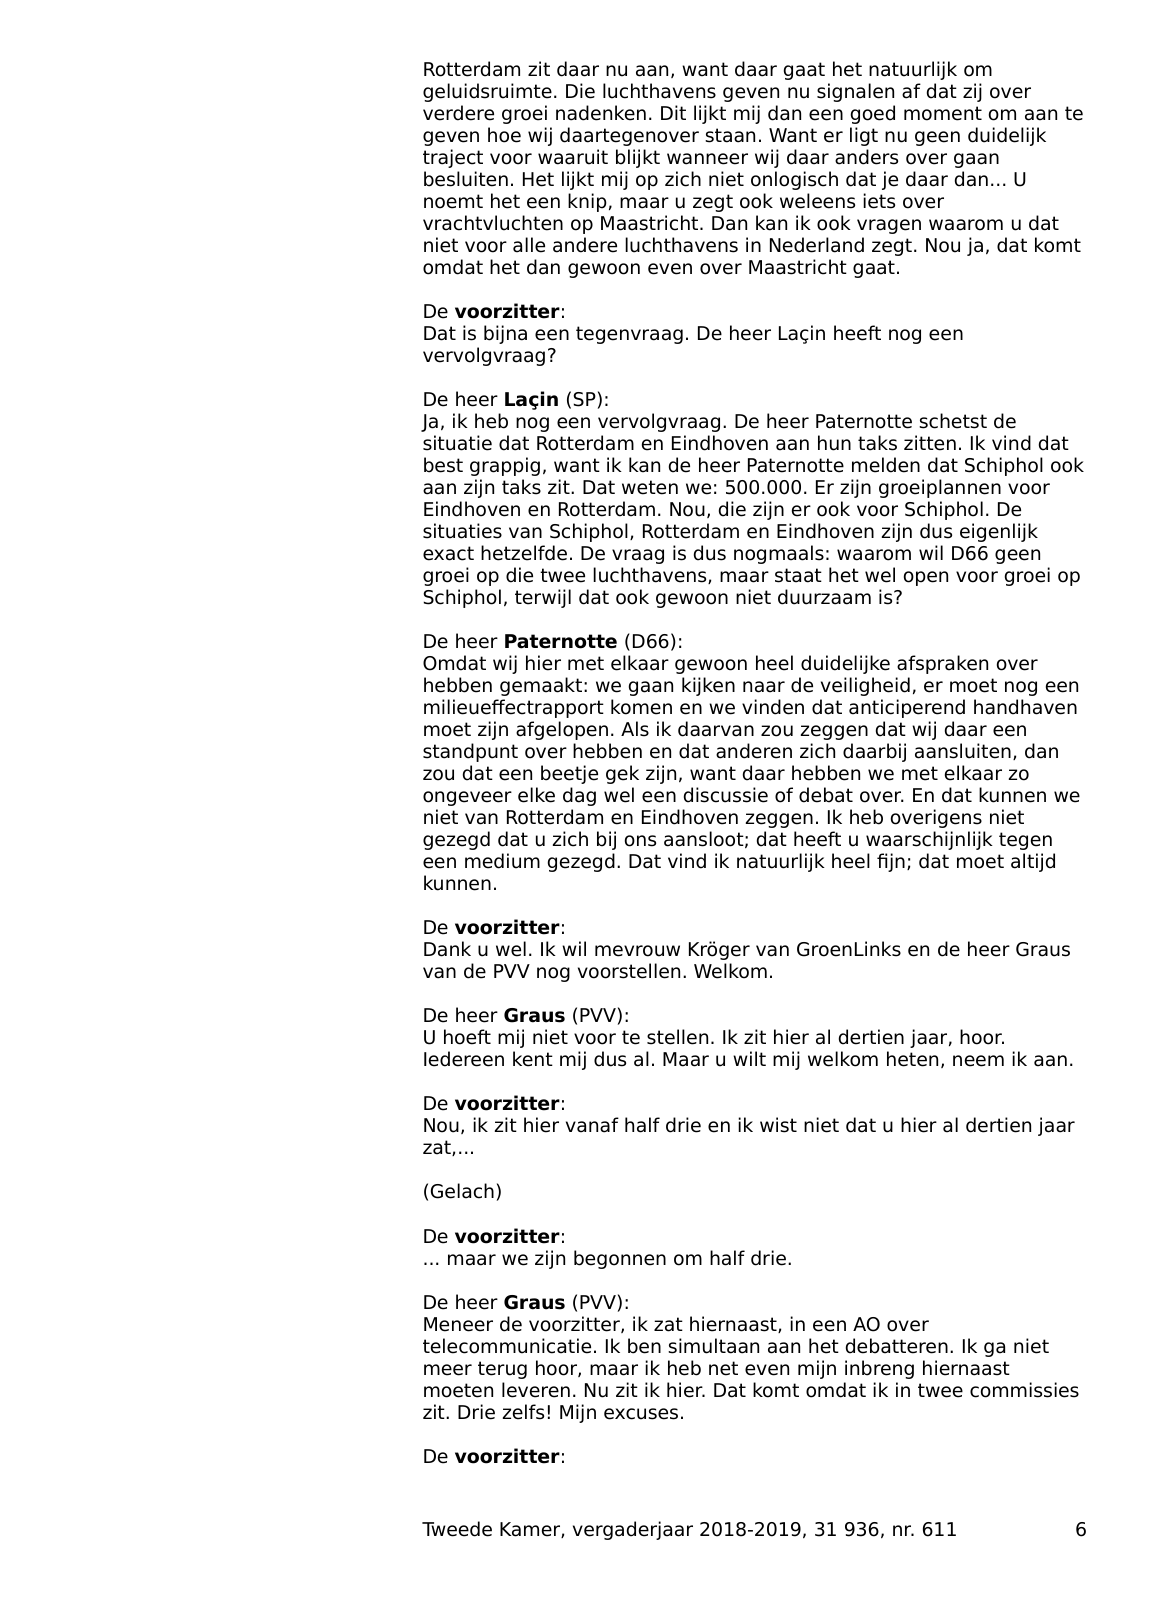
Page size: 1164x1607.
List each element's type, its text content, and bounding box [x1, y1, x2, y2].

text De heer Graus (PVV): [422, 1292, 1087, 1314]
text De voorzitter: [422, 1446, 1087, 1468]
text Omdat wij hier met elkaar gewoon heel duidelijke afspraken over hebben gemaakt: we gaan kijken naar de veiligheid, er moet nog een milieueffectrapport komen en we vinden dat anticiperend handhaven moet zijn afgelopen. Als ik daarvan zou zeggen dat wij daar een standpunt over hebben en dat anderen zich daarbij aansluiten, dan zou dat een beetje gek zijn, want daar hebben we met elkaar zo ongeveer elke dag wel een discussie of debat over. En dat kunnen we niet van Rotterdam en Eindhoven zeggen. Ik heb overigens niet gezegd dat u zich bij ons aansloot; dat heeft u waarschijnlijk tegen een medium gezegd. Dat vind ik natuurlijk heel fijn; dat moet altijd kunnen. [422, 653, 1087, 895]
text Dat is bijna een tegenvraag. De heer Laçin heeft nog een vervolgvraag? [422, 323, 1087, 367]
text De voorzitter: [422, 301, 1087, 323]
text De heer Graus (PVV): [422, 1005, 1087, 1027]
text Meneer de voorzitter, ik zat hiernaast, in een AO over telecommunicatie. Ik ben simultaan aan het debatteren. Ik ga niet meer terug hoor, maar ik heb net even mijn inbreng hiernaast moeten leveren. Nu zit ik hier. Dat komt omdat ik in twee commissies zit. Drie zelfs! Mijn excuses. [422, 1314, 1087, 1424]
text Rotterdam zit daar nu aan, want daar gaat het natuurlijk om geluidsruimte. Die luchthavens geven nu signalen af dat zij over verdere groei nadenken. Dit lijkt mij dan een goed moment om aan te geven hoe wij daartegenover staan. Want er ligt nu geen duidelijk traject voor waaruit blijkt wanneer wij daar anders over gaan besluiten. Het lijkt mij op zich niet onlogisch dat je daar dan... U noemt het een knip, maar u zegt ook weleens iets over vrachtvluchten op Maastricht. Dan kan ik ook vragen waarom u dat niet voor alle andere luchthavens in Nederland zegt. Nou ja, dat komt omdat het dan gewoon even over Maastricht gaat. [422, 59, 1087, 279]
text De heer Paternotte (D66): [422, 631, 1087, 653]
text Dank u wel. Ik wil mevrouw Kröger van GroenLinks en de heer Graus van de PVV nog voorstellen. Welkom. [422, 939, 1087, 983]
text De voorzitter: [422, 1226, 1087, 1248]
text ... maar we zijn begonnen om half drie. [422, 1248, 1087, 1269]
text De voorzitter: [422, 917, 1087, 939]
text Ja, ik heb nog een vervolgvraag. De heer Paternotte schetst de situatie dat Rotterdam en Eindhoven aan hun taks zitten. Ik vind dat best grappig, want ik kan de heer Paternotte melden dat Schiphol ook aan zijn taks zit. Dat weten we: 500.000. Er zijn groeiplannen voor Eindhoven en Rotterdam. Nou, die zijn er ook voor Schiphol. De situaties van Schiphol, Rotterdam en Eindhoven zijn dus eigenlijk exact hetzelfde. De vraag is dus nogmaals: waarom wil D66 geen groei op die twee luchthavens, maar staat het wel open voor groei op Schiphol, terwijl dat ook gewoon niet duurzaam is? [422, 411, 1087, 609]
text De voorzitter: [422, 1093, 1087, 1115]
text (Gelach) [422, 1181, 1087, 1203]
text De heer Laçin (SP): [422, 389, 1087, 411]
text Nou, ik zit hier vanaf half drie en ik wist niet dat u hier al dertien jaar zat,... [422, 1115, 1087, 1159]
text U hoeft mij niet voor te stellen. Ik zit hier al dertien jaar, hoor. Iedereen kent mij dus al. Maar u wilt mij welkom heten, neem ik aan. [422, 1027, 1087, 1071]
